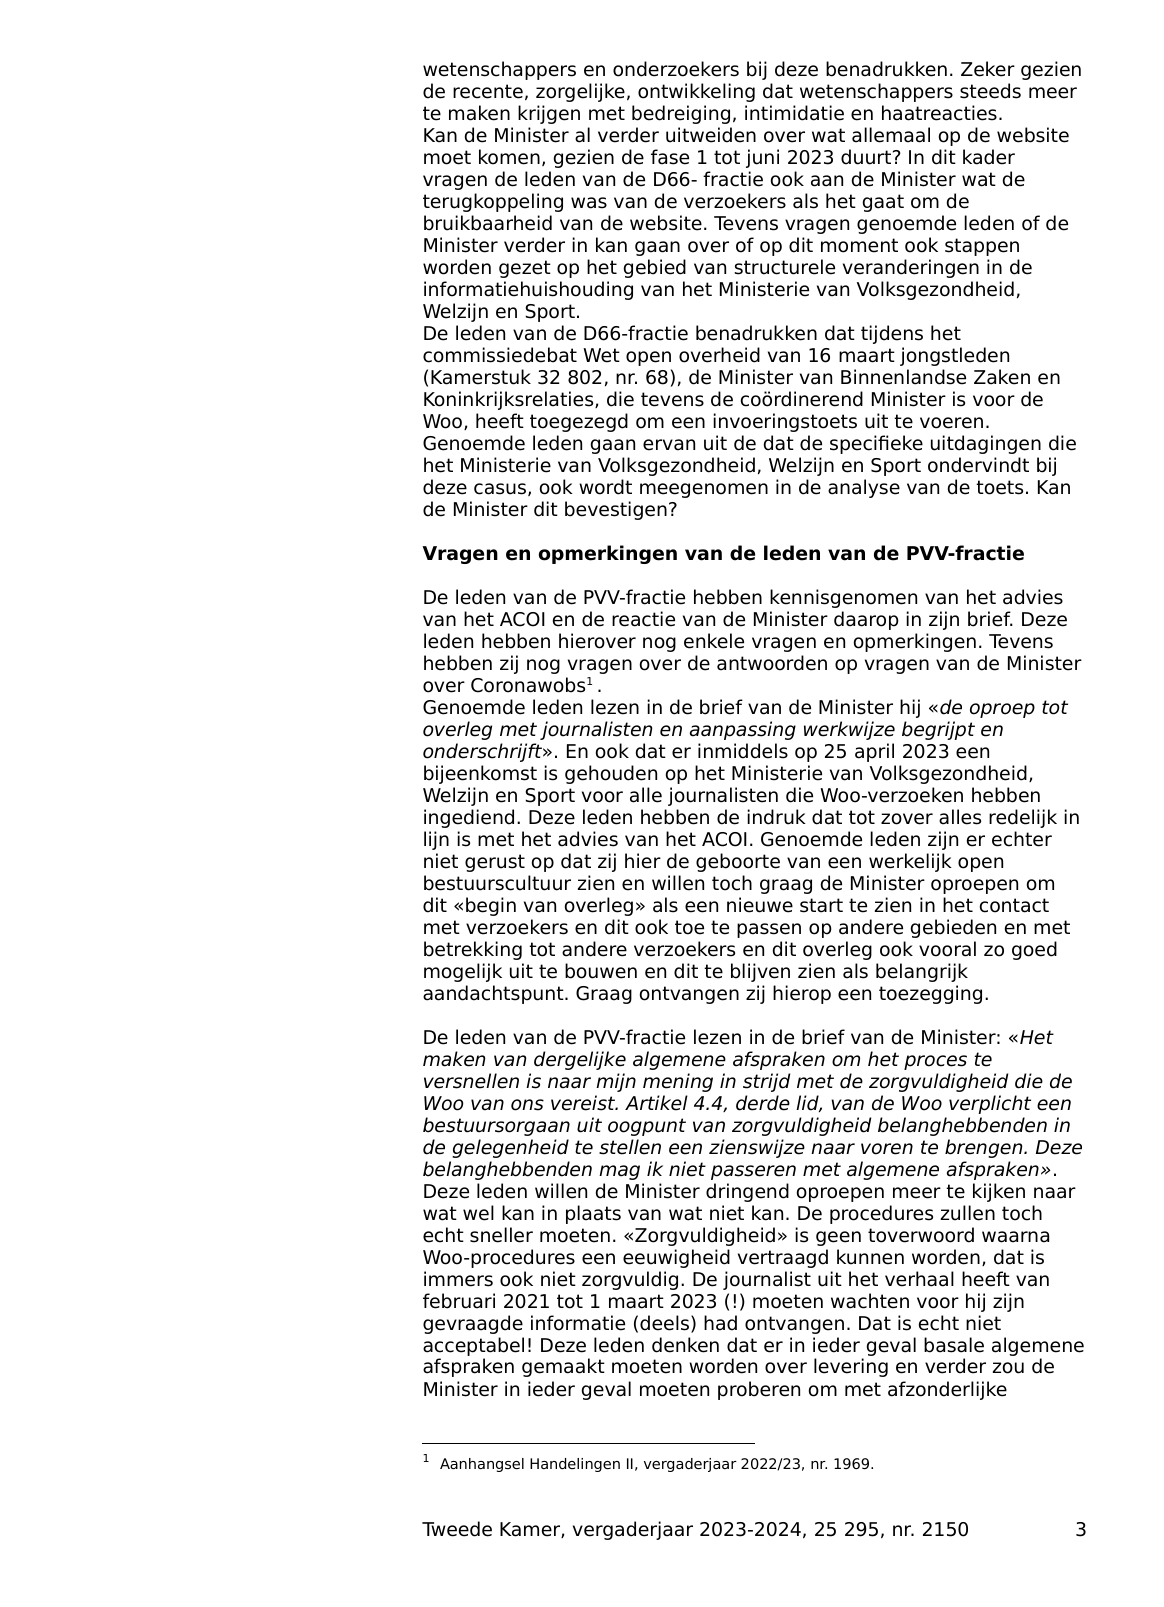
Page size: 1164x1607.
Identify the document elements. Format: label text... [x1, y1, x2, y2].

text De leden van de PVV-fractie hebben kennisgenomen van het advies van het ACOI en de reactie van de Minister daarop in zijn brief. Deze leden hebben hierover nog enkele vragen en opmerkingen. Tevens hebben zij nog vragen over de antwoorden op vragen van de Minister over Coronawobs. [422, 587, 1087, 697]
subtitle Vragen en opmerkingen van de leden van de PVV-fractie [422, 543, 1087, 565]
text Genoemde leden lezen in de brief van de Minister hij «de oproep tot overleg met journalisten en aanpassing werkwijze begrijpt en onderschrijft». En ook dat er inmiddels op 25 april 2023 een bijeenkomst is gehouden op het Ministerie van Volksgezondheid, Welzijn en Sport voor alle journalisten die Woo-verzoeken hebben ingediend. Deze leden hebben de indruk dat tot zover alles redelijk in lijn is met het advies van het ACOI. Genoemde leden zijn er echter niet gerust op dat zij hier de geboorte van een werkelijk open bestuurscultuur zien en willen toch graag de Minister oproepen om dit «begin van overleg» als een nieuwe start te zien in het contact met verzoekers en dit ook toe te passen op andere gebieden en met betrekking tot andere verzoekers en dit overleg ook vooral zo goed mogelijk uit te bouwen en dit te blijven zien als belangrijk aandachtspunt. Graag ontvangen zij hierop een toezegging. [422, 697, 1087, 1004]
text Kan de Minister al verder uitweiden over wat allemaal op de website moet komen, gezien de fase 1 tot juni 2023 duurt? In dit kader vragen de leden van de D66- fractie ook aan de Minister wat de terugkoppeling was van de verzoekers als het gaat om de bruikbaarheid van de website. Tevens vragen genoemde leden of de Minister verder in kan gaan over of op dit moment ook stappen worden gezet op het gebied van structurele veranderingen in de informatiehuishouding van het Ministerie van Volksgezondheid, Welzijn en Sport. [422, 125, 1087, 323]
text De leden van de PVV-fractie lezen in de brief van de Minister: «Het maken van dergelijke algemene afspraken om het proces te versnellen is naar mijn mening in strijd met de zorgvuldigheid die de Woo van ons vereist. Artikel 4.4, derde lid, van de Woo verplicht een bestuursorgaan uit oogpunt van zorgvuldigheid belanghebbenden in de gelegenheid te stellen een zienswijze naar voren te brengen. Deze belanghebbenden mag ik niet passeren met algemene afspraken». Deze leden willen de Minister dringend oproepen meer te kijken naar wat wel kan in plaats van wat niet kan. De procedures zullen toch echt sneller moeten. «Zorgvuldigheid» is geen toverwoord waarna Woo-procedures een eeuwigheid vertraagd kunnen worden, dat is immers ook niet zorgvuldig. De journalist uit het verhaal heeft van februari 2021 tot 1 maart 2023 (!) moeten wachten voor hij zijn gevraagde informatie (deels) had ontvangen. Dat is echt niet acceptabel! Deze leden denken dat er in ieder geval basale algemene afspraken gemaakt moeten worden over levering en verder zou de Minister in ieder geval moeten proberen om met afzonderlijke [422, 1027, 1087, 1400]
text wetenschappers en onderzoekers bij deze benadrukken. Zeker gezien de recente, zorgelijke, ontwikkeling dat wetenschappers steeds meer te maken krijgen met bedreiging, intimidatie en haatreacties. [422, 59, 1087, 125]
text De leden van de D66-fractie benadrukken dat tijdens het commissiedebat Wet open overheid van 16 maart jongstleden (Kamerstuk 32 802, nr. 68), de Minister van Binnenlandse Zaken en Koninkrijksrelaties, die tevens de coördinerend Minister is voor de Woo, heeft toegezegd om een invoeringstoets uit te voeren. Genoemde leden gaan ervan uit de dat de specifieke uitdagingen die het Ministerie van Volksgezondheid, Welzijn en Sport ondervindt bij deze casus, ook wordt meegenomen in de analyse van de toets. Kan de Minister dit bevestigen? [422, 323, 1087, 521]
text Aanhangsel Handelingen II, vergaderjaar 2022/23, nr. 1969. [422, 1452, 1087, 1474]
